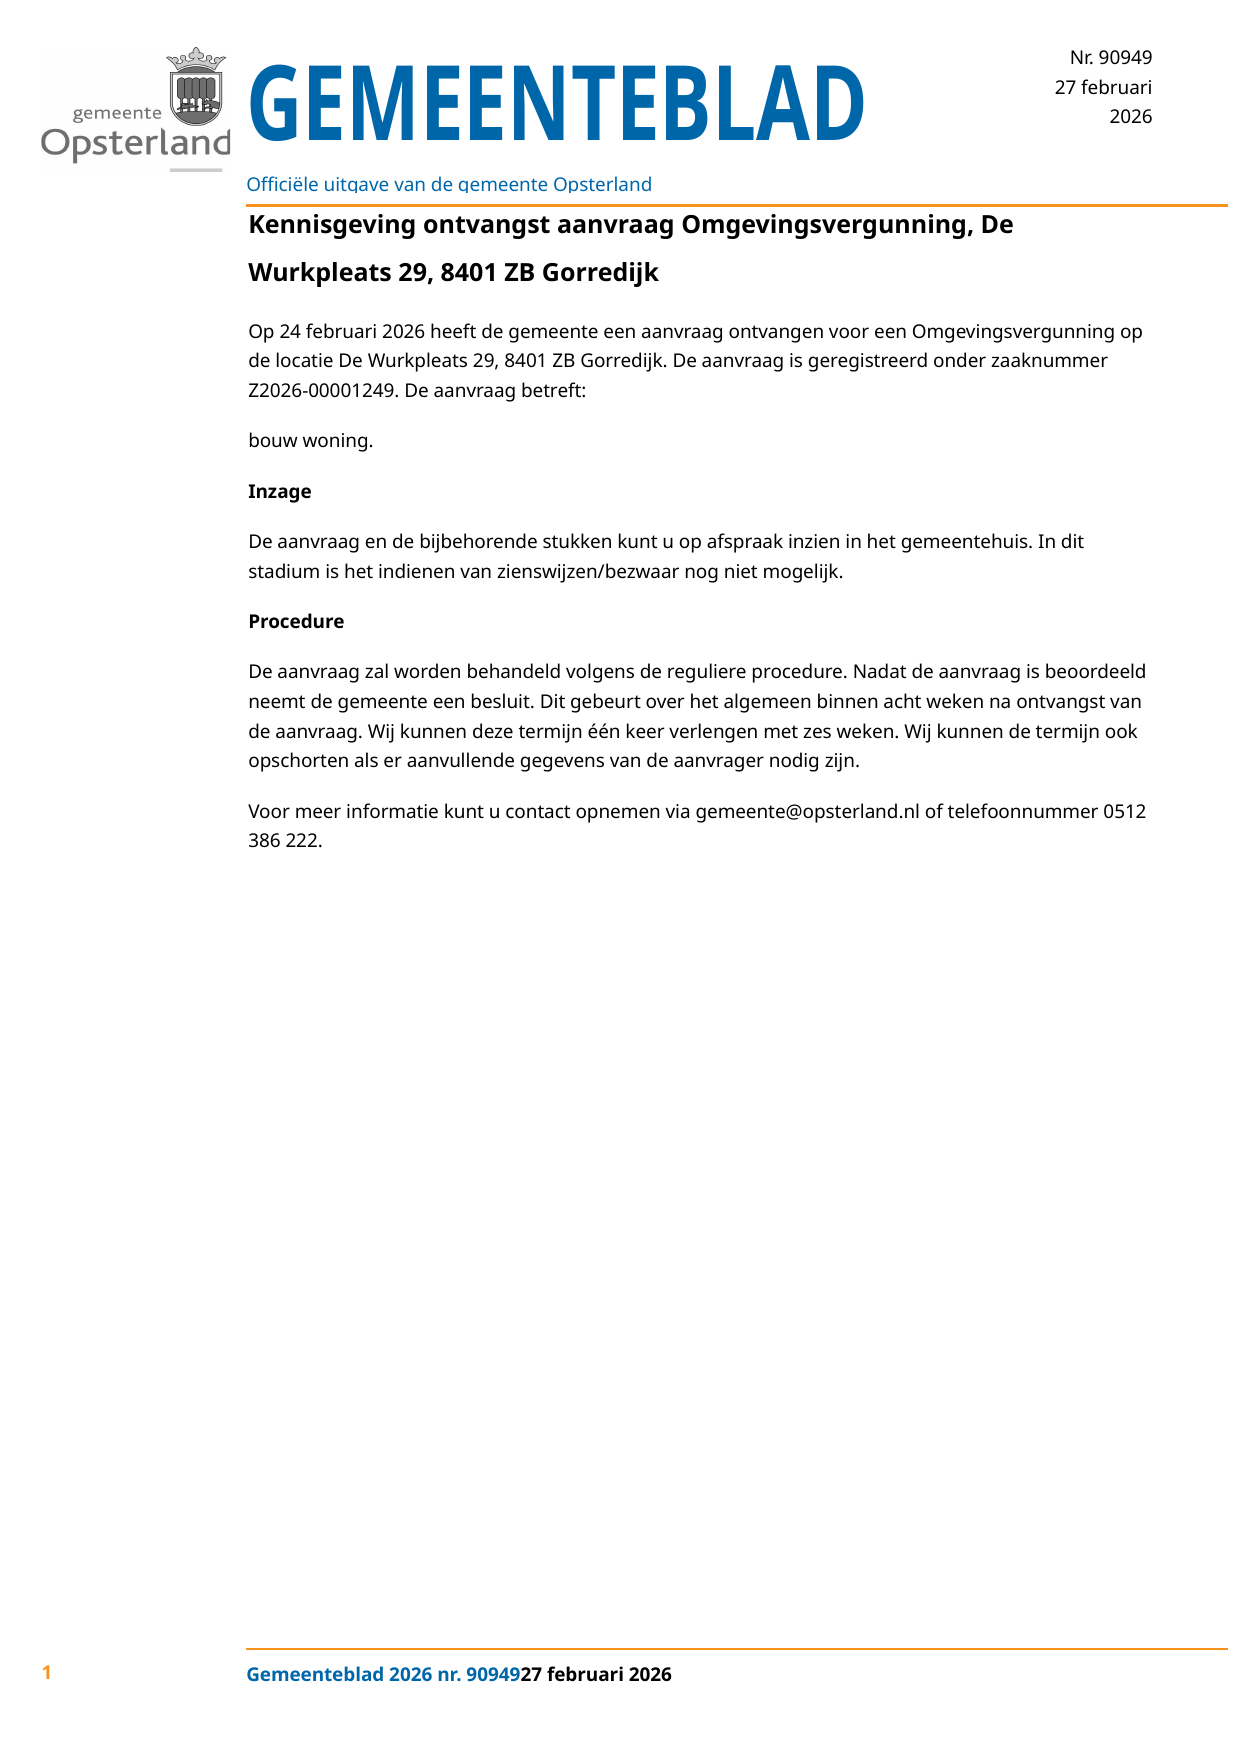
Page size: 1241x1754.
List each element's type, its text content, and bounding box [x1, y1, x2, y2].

text bouw woning. [248, 427, 1152, 453]
text Kennisgeving ontvangst aanvraag Omgevingsvergunning, De Wurkpleats 29, 8401 ZB Gorredijk [248, 207, 1152, 288]
text Op 24 februari 2026 heeft de gemeente een aanvraag ontvangen voor een Omgevingsvergunning op de locatie De Wurkpleats 29, 8401 ZB Gorredijk. De aanvraag is geregistreerd onder zaaknummer Z2026-00001249. De aanvraag betreft: [248, 318, 1152, 403]
text Procedure [248, 608, 1152, 634]
text Voor meer informatie kunt u contact opnemen via gemeente@opsterland.nl of telefoonnummer 0512 386 222. [248, 798, 1152, 853]
text De aanvraag zal worden behandeld volgens de reguliere procedure. Nadat de aanvraag is beoordeeld neemt de gemeente een besluit. Dit gebeurt over het algemeen binnen acht weken na ontvangst van de aanvraag. Wij kunnen deze termijn één keer verlengen met zes weken. Wij kunnen de termijn ook opschorten als er aanvullende gegevens van de aanvrager nodig zijn. [248, 659, 1152, 773]
picture [41, 47, 231, 172]
text De aanvraag en de bijbehorende stukken kunt u op afspraak inzien in het gemeentehuis. In dit stadium is het indienen van zienswijzen/bezwaar nog niet mogelijk. [248, 528, 1152, 584]
text Inzage [248, 478, 1152, 504]
